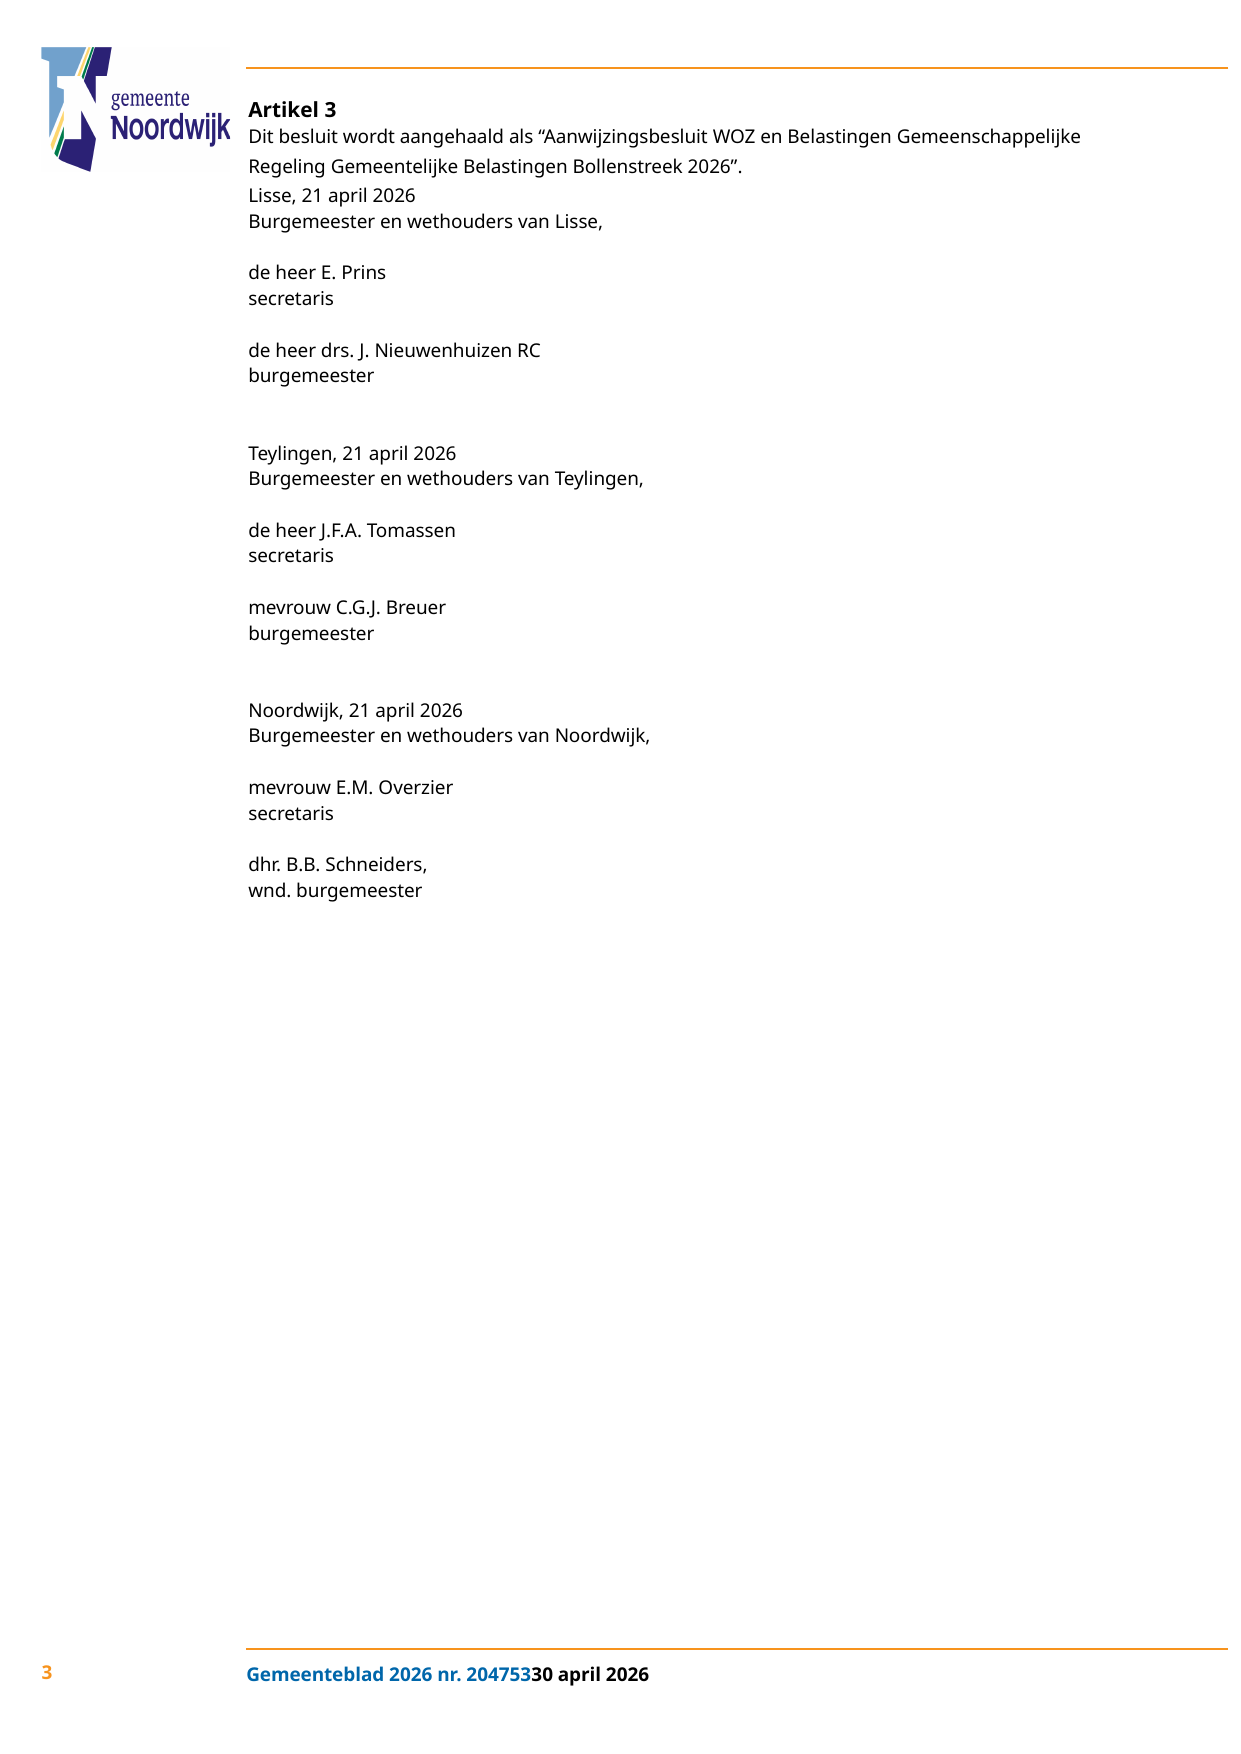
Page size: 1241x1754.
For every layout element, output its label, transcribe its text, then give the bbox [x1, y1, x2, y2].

text wnd. burgemeester [248, 877, 1152, 903]
text de heer E. Prins [248, 259, 1152, 285]
text burgemeester [248, 362, 1152, 388]
text de heer J.F.A. Tomassen [248, 517, 1152, 543]
text mevrouw C.G.J. Breuer [248, 594, 1152, 620]
text mevrouw E.M. Overzier [248, 774, 1152, 800]
text Teylingen, 21 april 2026 [248, 440, 1152, 465]
text Dit besluit wordt aangehaald als “Aanwijzingsbesluit WOZ en Belastingen Gemeenschappelijke Regeling Gemeentelijke Belastingen Bollenstreek 2026”. [248, 123, 1152, 178]
text Noordwijk, 21 april 2026 [248, 697, 1152, 723]
text Lisse, 21 april 2026 [248, 182, 1152, 208]
text secretaris [248, 543, 1152, 568]
text Burgemeester en wethouders van Teylingen, [248, 465, 1152, 491]
text dhr. B.B. Schneiders, [248, 851, 1152, 877]
text secretaris [248, 800, 1152, 826]
text de heer drs. J. Nieuwenhuizen RC [248, 337, 1152, 362]
text secretaris [248, 285, 1152, 311]
picture [41, 47, 231, 172]
text Burgemeester en wethouders van Lisse, [248, 208, 1152, 234]
text burgemeester [248, 620, 1152, 646]
text Artikel 3 [248, 95, 1152, 123]
text Burgemeester en wethouders van Noordwijk, [248, 723, 1152, 748]
